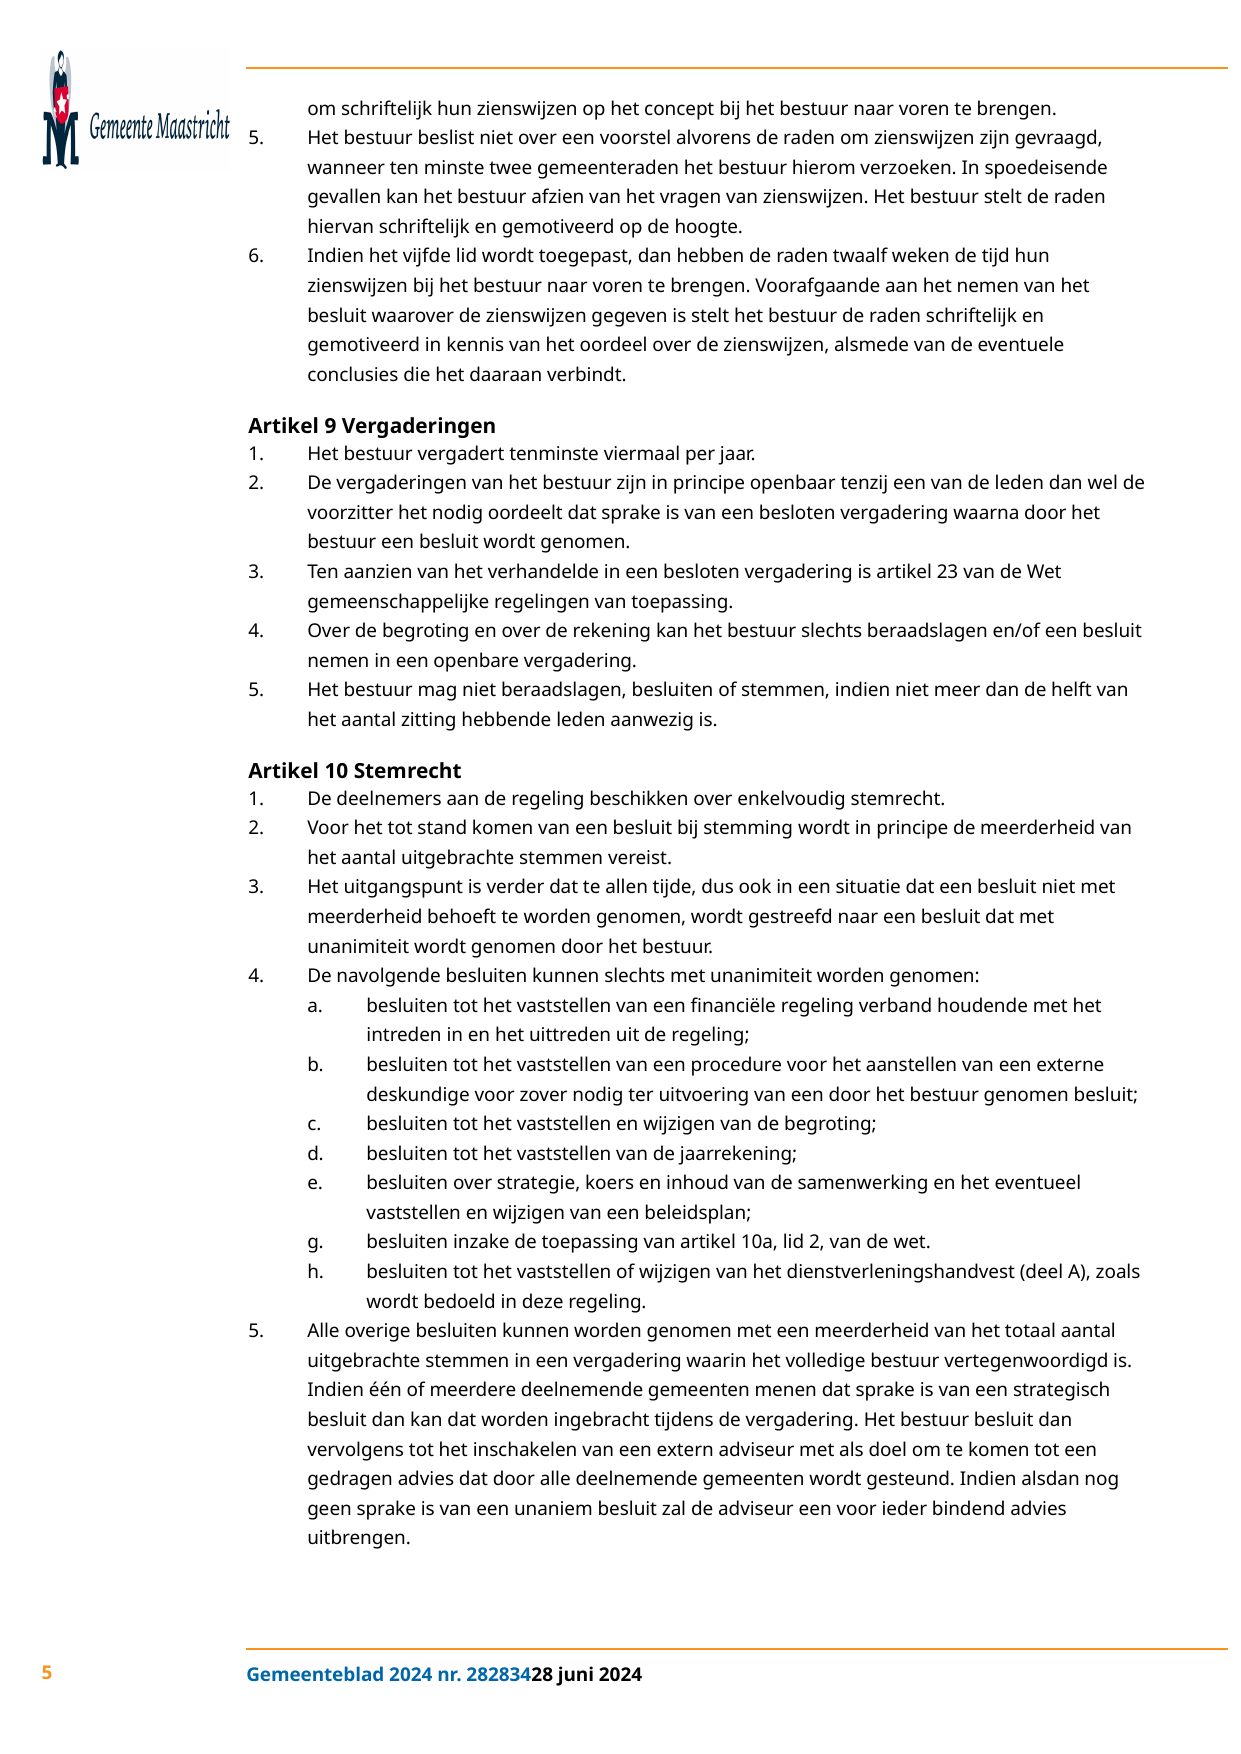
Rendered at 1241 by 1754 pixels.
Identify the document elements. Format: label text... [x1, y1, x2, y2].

list besluiten tot het vaststellen van de jaarrekening; [307, 1140, 1152, 1166]
list Alle overige besluiten kunnen worden genomen met een meerderheid van het totaal aantal uitgebrachte stemmen in een vergadering waarin het volledige bestuur vertegenwoordigd is. [248, 1317, 1152, 1373]
text Artikel 10 Stemrecht [248, 757, 1152, 785]
list De navolgende besluiten kunnen slechts met unanimiteit worden genomen: [248, 962, 1152, 988]
list Indien één of meerdere deelnemende gemeenten menen dat sprake is van een strategisch besluit dan kan dat worden ingebracht tijdens de vergadering. Het bestuur besluit dan vervolgens tot het inschakelen van een extern adviseur met als doel om te komen tot een gedragen advies dat door alle deelnemende gemeenten wordt gesteund. Indien alsdan nog geen sprake is van een unaniem besluit zal de adviseur een voor ieder bindend advies uitbrengen. [248, 1377, 1152, 1550]
list besluiten tot het vaststellen of wijzigen van het dienstverleningshandvest (deel A), zoals wordt bedoeld in deze regeling. [307, 1258, 1152, 1314]
list om schriftelijk hun zienswijzen op het concept bij het bestuur naar voren te brengen. [248, 95, 1152, 121]
list Ten aanzien van het verhandelde in een besloten vergadering is artikel 23 van de Wet gemeenschappelijke regelingen van toepassing. [248, 558, 1152, 613]
list besluiten inzake de toepassing van artikel 10a, lid 2, van de wet. [307, 1229, 1152, 1254]
list besluiten tot het vaststellen en wijzigen van de begroting; [307, 1110, 1152, 1136]
list Het bestuur vergadert tenminste viermaal per jaar. [248, 440, 1152, 466]
list Over de begroting en over de rekening kan het bestuur slechts beraadslagen en/of een besluit nemen in een openbare vergadering. [248, 617, 1152, 673]
picture [41, 47, 231, 172]
list Indien het vijfde lid wordt toegepast, dan hebben de raden twaalf weken de tijd hun zienswijzen bij het bestuur naar voren te brengen. Voorafgaande aan het nemen van het besluit waarover de zienswijzen gegeven is stelt het bestuur de raden schriftelijk en gemotiveerd in kennis van het oordeel over de zienswijzen, alsmede van de eventuele conclusies die het daaraan verbindt. [248, 243, 1152, 387]
text Artikel 9 Vergaderingen [248, 411, 1152, 440]
list besluiten tot het vaststellen van een financiële regeling verband houdende met het intreden in en het uittreden uit de regeling; [307, 992, 1152, 1047]
list De vergaderingen van het bestuur zijn in principe openbaar tenzij een van de leden dan wel de voorzitter het nodig oordeelt dat sprake is van een besloten vergadering waarna door het bestuur een besluit wordt genomen. [248, 469, 1152, 554]
list besluiten over strategie, koers en inhoud van de samenwerking en het eventueel vaststellen en wijzigen van een beleidsplan; [307, 1169, 1152, 1225]
list Het bestuur mag niet beraadslagen, besluiten of stemmen, indien niet meer dan de helft van het aantal zitting hebbende leden aanwezig is. [248, 677, 1152, 732]
list Het uitgangspunt is verder dat te allen tijde, dus ook in een situatie dat een besluit niet met meerderheid behoeft te worden genomen, wordt gestreefd naar een besluit dat met unanimiteit wordt genomen door het bestuur. [248, 874, 1152, 959]
list De deelnemers aan de regeling beschikken over enkelvoudig stemrecht. [248, 785, 1152, 811]
list besluiten tot het vaststellen van een procedure voor het aanstellen van een externe deskundige voor zover nodig ter uitvoering van een door het bestuur genomen besluit; [307, 1051, 1152, 1107]
list Voor het tot stand komen van een besluit bij stemming wordt in principe de meerderheid van het aantal uitgebrachte stemmen vereist. [248, 814, 1152, 870]
list Het bestuur beslist niet over een voorstel alvorens de raden om zienswijzen zijn gevraagd, wanneer ten minste twee gemeenteraden het bestuur hierom verzoeken. In spoedeisende gevallen kan het bestuur afzien van het vragen van zienswijzen. Het bestuur stelt de raden hiervan schriftelijk en gemotiveerd op de hoogte. [248, 124, 1152, 239]
